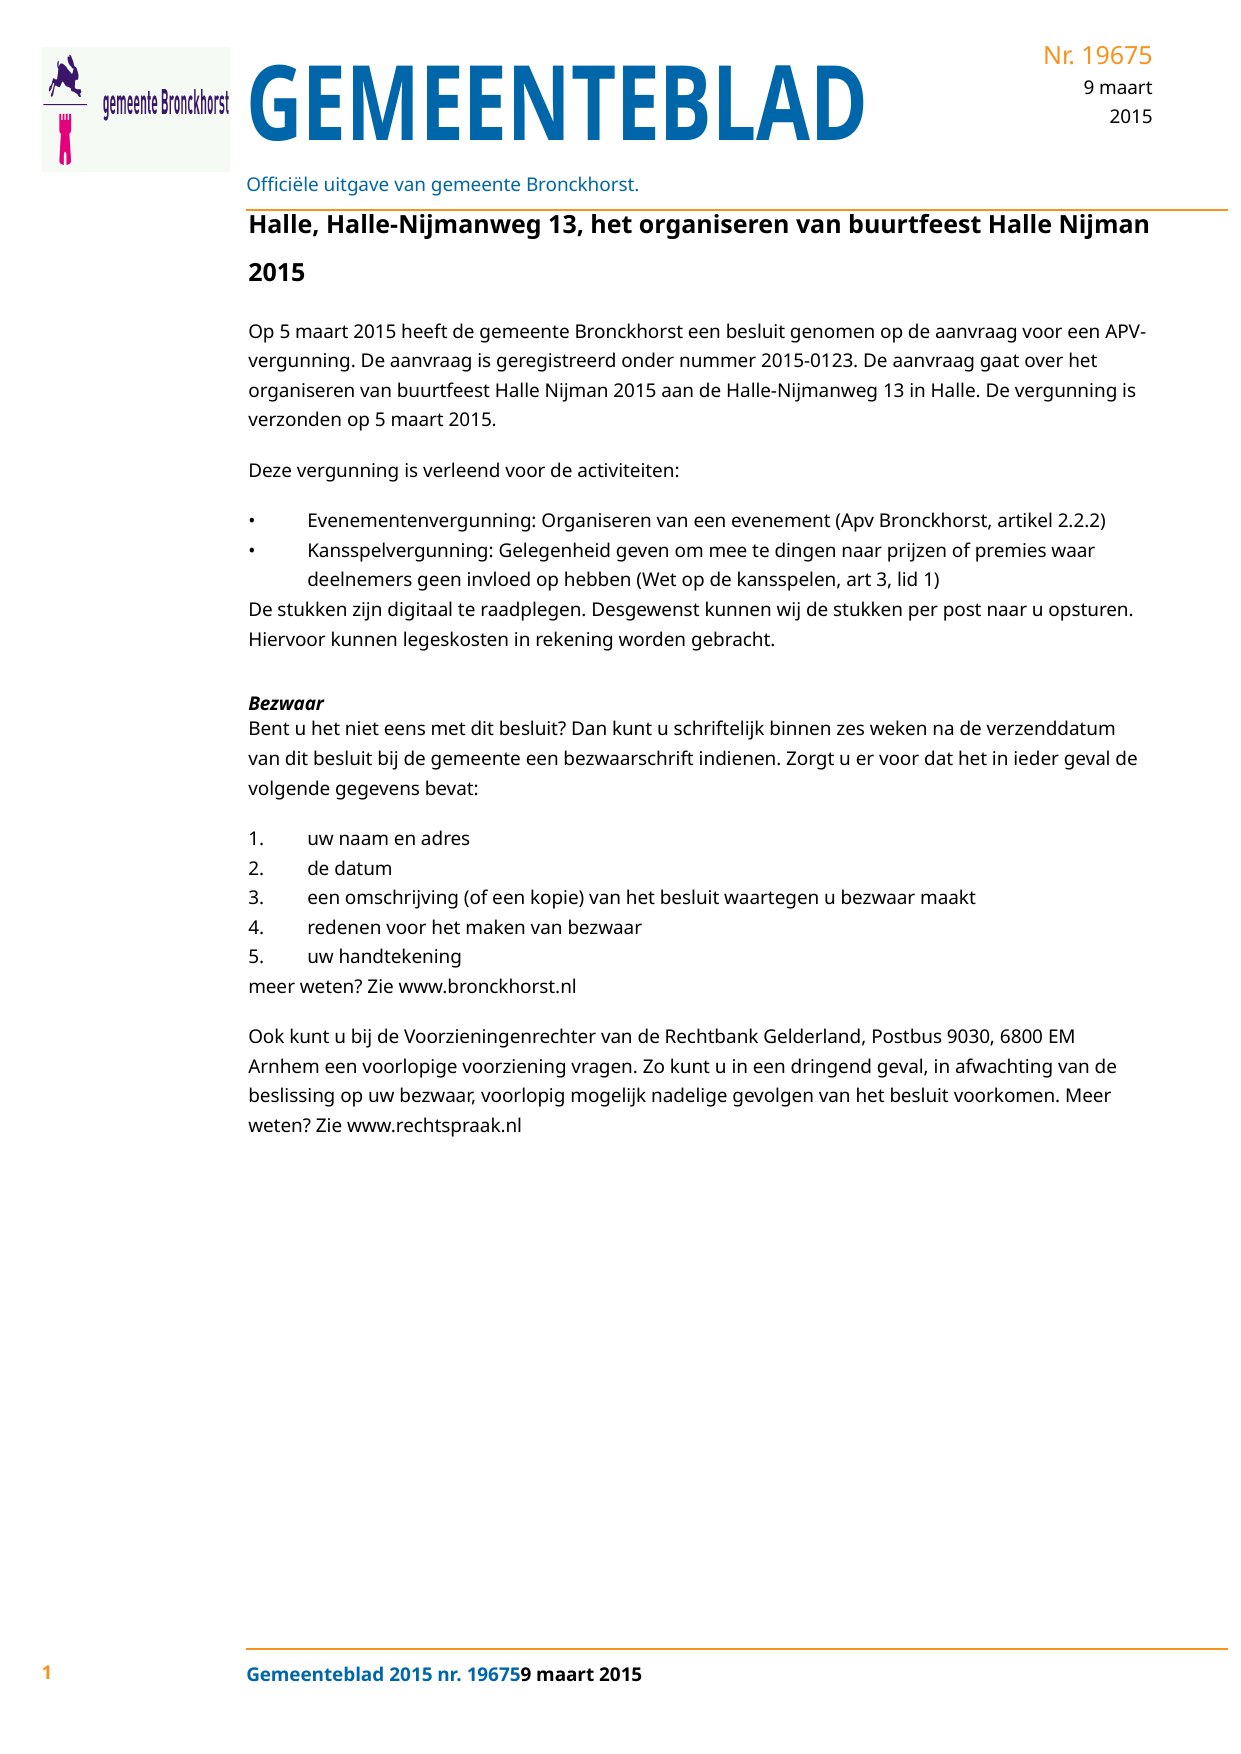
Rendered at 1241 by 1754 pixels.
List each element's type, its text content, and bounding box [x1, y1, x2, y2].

list de datum [248, 855, 1152, 880]
list uw naam en adres [248, 825, 1152, 851]
text Ook kunt u bij de Voorzieningenrechter van de Rechtbank Gelderland, Postbus 9030, 6800 EM Arnhem een voorlopige voorziening vragen. Zo kunt u in een dringend geval, in afwachting van de beslissing op uw bezwaar, voorlopig mogelijk nadelige gevolgen van het besluit voorkomen. Meer weten? Zie www.rechtspraak.nl [248, 1023, 1152, 1138]
text Bent u het niet eens met dit besluit? Dan kunt u schriftelijk binnen zes weken na de verzenddatum van dit besluit bij de gemeente een bezwaarschrift indienen. Zorgt u er voor dat het in ieder geval de volgende gegevens bevat: [248, 716, 1152, 800]
text Bezwaar [248, 690, 1152, 716]
list Kansspelvergunning: Gelegenheid geven om mee te dingen naar prijzen of premies waar deelnemers geen invloed op hebben (Wet op de kansspelen, art 3, lid 1) [248, 537, 1152, 592]
text Halle, Halle-Nijmanweg 13, het organiseren van buurtfeest Halle Nijman 2015 [248, 211, 1152, 288]
list Evenementenvergunning: Organiseren van een evenement (Apv Bronckhorst, artikel 2.2.2) [248, 507, 1152, 533]
text meer weten? Zie www.bronckhorst.nl [248, 973, 1152, 999]
list een omschrijving (of een kopie) van het besluit waartegen u bezwaar maakt [248, 884, 1152, 910]
list uw handtekening [248, 943, 1152, 969]
text Deze vergunning is verleend voor de activiteiten: [248, 457, 1152, 483]
list redenen voor het maken van bezwaar [248, 914, 1152, 939]
text Op 5 maart 2015 heeft de gemeente Bronckhorst een besluit genomen op de aanvraag voor een APV-vergunning. De aanvraag is geregistreerd onder nummer 2015-0123. De aanvraag gaat over het organiseren van buurtfeest Halle Nijman 2015 aan de Halle-Nijmanweg 13 in Halle. De vergunning is verzonden op 5 maart 2015. [248, 318, 1152, 432]
picture [41, 47, 231, 172]
text De stukken zijn digitaal te raadplegen. Desgewenst kunnen wij de stukken per post naar u opsturen. Hiervoor kunnen legeskosten in rekening worden gebracht. [248, 596, 1152, 652]
